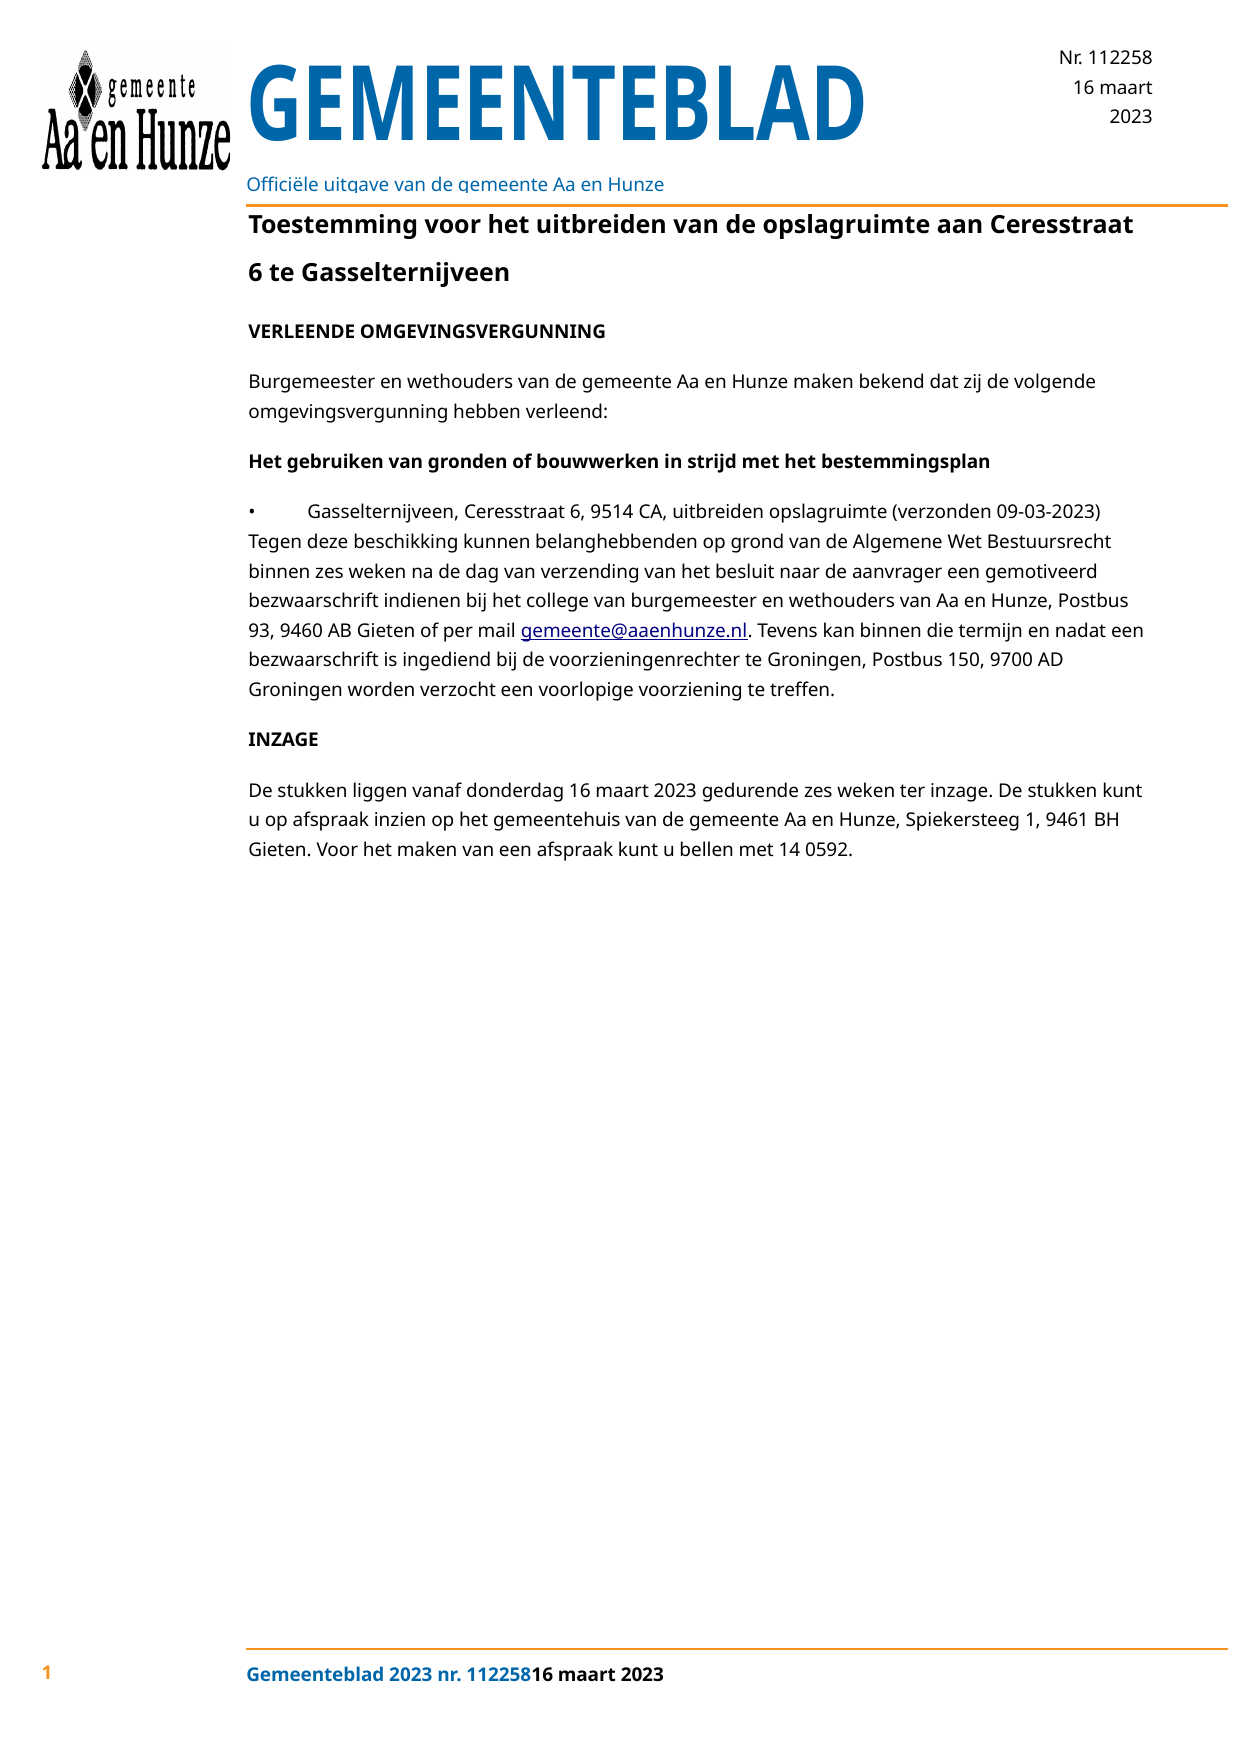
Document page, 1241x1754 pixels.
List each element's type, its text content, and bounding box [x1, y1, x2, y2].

list Gasselternijveen, Ceresstraat 6, 9514 CA, uitbreiden opslagruimte (verzonden 09-03-2023) [248, 499, 1152, 524]
text Het gebruiken van gronden of bouwwerken in strijd met het bestemmingsplan [248, 448, 1152, 474]
text De stukken liggen vanaf donderdag 16 maart 2023 gedurende zes weken ter inzage. De stukken kunt u op afspraak inzien op het gemeentehuis van de gemeente Aa en Hunze, Spiekersteeg 1, 9461 BH Gieten. Voor het maken van een afspraak kunt u bellen met 14 0592. [248, 777, 1152, 862]
text Burgemeester en wethouders van de gemeente Aa en Hunze maken bekend dat zij de volgende omgevingsvergunning hebben verleend: [248, 368, 1152, 424]
picture [41, 47, 231, 172]
text INZAGE [248, 727, 1152, 752]
text Toestemming voor het uitbreiden van de opslagruimte aan Ceresstraat 6 te Gasselternijveen [248, 207, 1152, 288]
text Tegen deze beschikking kunnen belanghebbenden op grond van de Algemene Wet Bestuursrecht binnen zes weken na de dag van verzending van het besluit naar de aanvrager een gemotiveerd bezwaarschrift indienen bij het college van burgemeester en wethouders van Aa en Hunze, Postbus 93, 9460 AB Gieten of per mail gemeente@aaenhunze.nl. Tevens kan binnen die termijn en nadat een bezwaarschrift is ingediend bij de voorzieningenrechter te Groningen, Postbus 150, 9700 AD Groningen worden verzocht een voorlopige voorziening te treffen. [248, 528, 1152, 702]
text VERLEENDE OMGEVINGSVERGUNNING [248, 318, 1152, 344]
